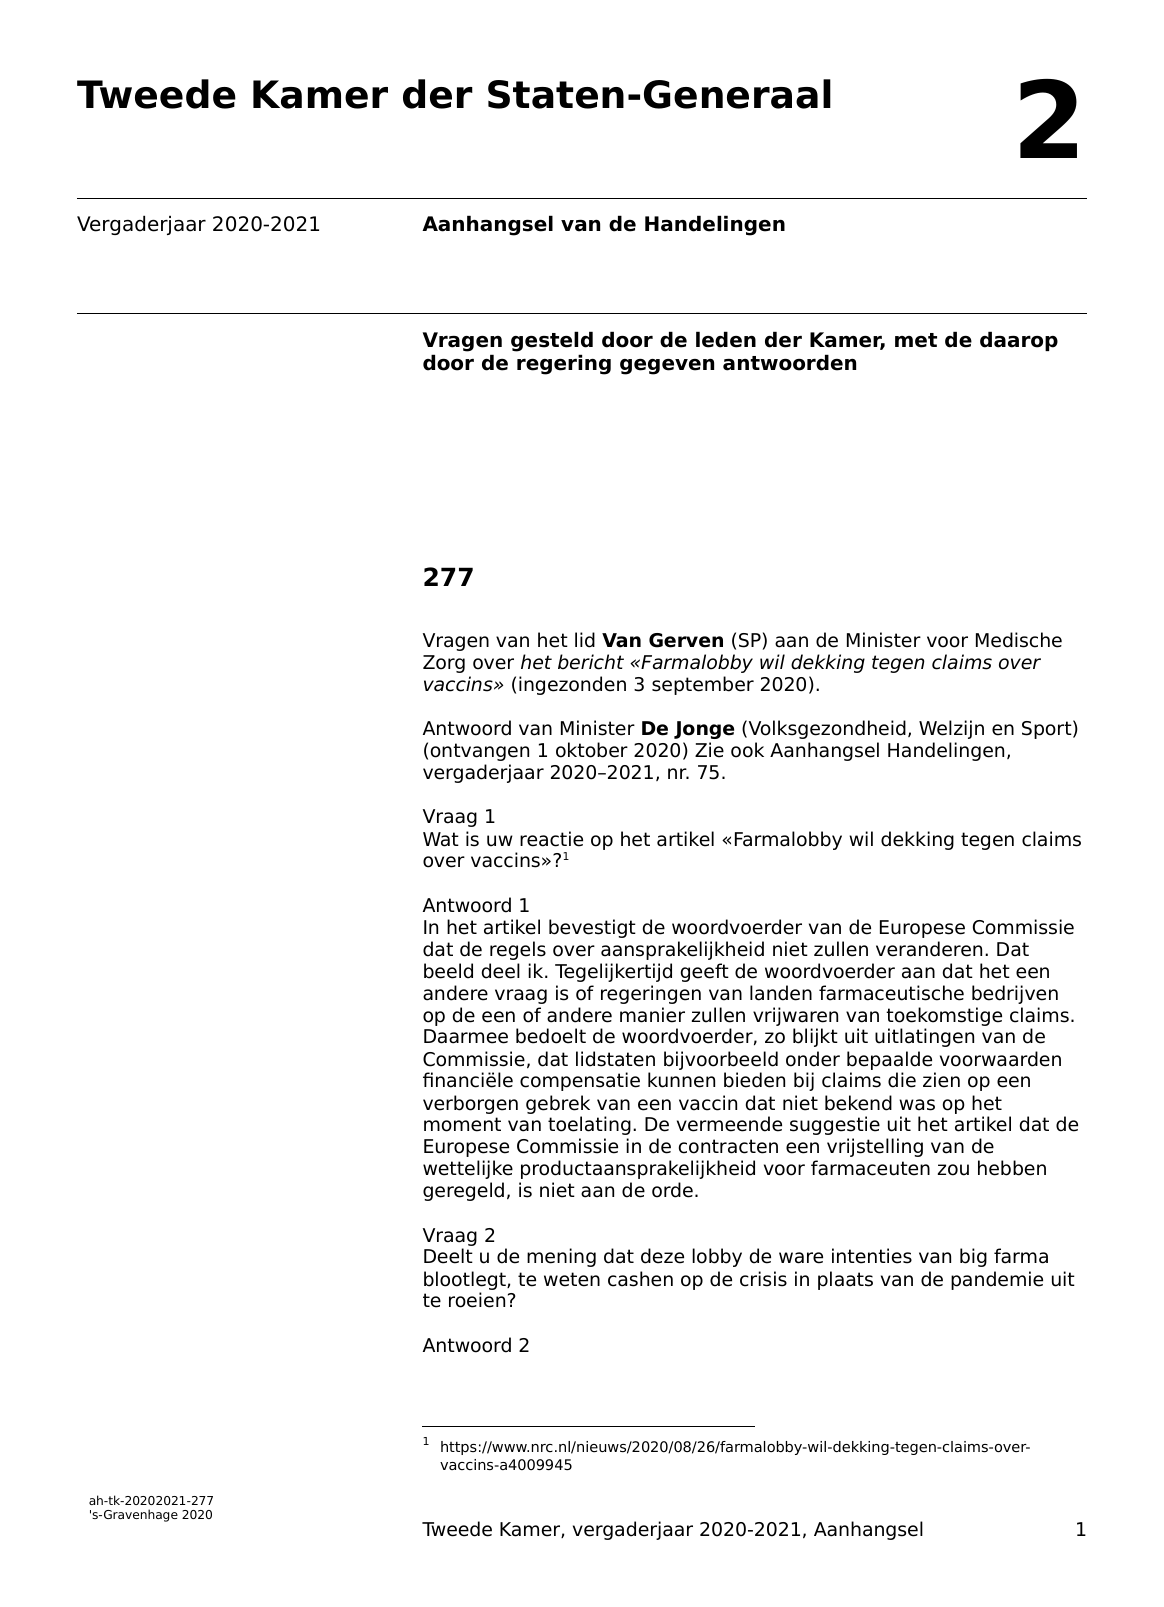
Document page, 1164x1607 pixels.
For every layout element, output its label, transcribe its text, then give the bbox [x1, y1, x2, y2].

text Vraag 1 [422, 806, 1087, 828]
text Antwoord 1 [422, 894, 1087, 917]
table_cell Vergaderjaar 2020-2021 [77, 199, 422, 313]
text Antwoord 2 [422, 1334, 1087, 1357]
text https://www.nrc.nl/nieuws/2020/08/26/farmalobby-wil-dekking-tegen-claims-over-vaccins-a4009945 [422, 1435, 1087, 1474]
text Vragen van het lid Van Gerven (SP) aan de Minister voor Medische Zorg over het bericht «Farmalobby wil dekking tegen claims over vaccins» (ingezonden 3 september 2020). [422, 630, 1087, 696]
text ah-tk-20202021-277 [88, 1494, 323, 1508]
text 277 [422, 563, 1087, 592]
table_cell Vragen gesteld door de leden der Kamer, met de daarop door de regering gegeven antwoorden [422, 314, 1087, 375]
text Deelt u de mening dat deze lobby de ware intenties van big farma blootlegt, te weten cashen op de crisis in plaats van de pandemie uit te roeien? [422, 1246, 1087, 1312]
text Vraag 2 [422, 1224, 1087, 1246]
text Wat is uw reactie op het artikel «Farmalobby wil dekking tegen claims over vaccins»? [422, 828, 1087, 872]
text 's-Gravenhage 2020 [88, 1508, 323, 1522]
table_header Tweede Kamer der Staten-Generaal [77, 59, 886, 198]
text Antwoord van Minister De Jonge (Volksgezondheid, Welzijn en Sport) (ontvangen 1 oktober 2020) Zie ook Aanhangsel Handelingen, vergaderjaar 2020–2021, nr. 75. [422, 718, 1087, 784]
table_cell Aanhangsel van de Handelingen [422, 199, 1087, 313]
table_cell [77, 314, 422, 375]
table_header 2 [886, 59, 1087, 198]
text In het artikel bevestigt de woordvoerder van de Europese Commissie dat de regels over aansprakelijkheid niet zullen veranderen. Dat beeld deel ik. Tegelijkertijd geeft de woordvoerder aan dat het een andere vraag is of regeringen van landen farmaceutische bedrijven op de een of andere manier zullen vrijwaren van toekomstige claims. Daarmee bedoelt de woordvoerder, zo blijkt uit uitlatingen van de Commissie, dat lidstaten bijvoorbeeld onder bepaalde voorwaarden financiële compensatie kunnen bieden bij claims die zien op een verborgen gebrek van een vaccin dat niet bekend was op het moment van toelating. De vermeende suggestie uit het artikel dat de Europese Commissie in de contracten een vrijstelling van de wettelijke productaansprakelijkheid voor farmaceuten zou hebben geregeld, is niet aan de orde. [422, 917, 1087, 1202]
